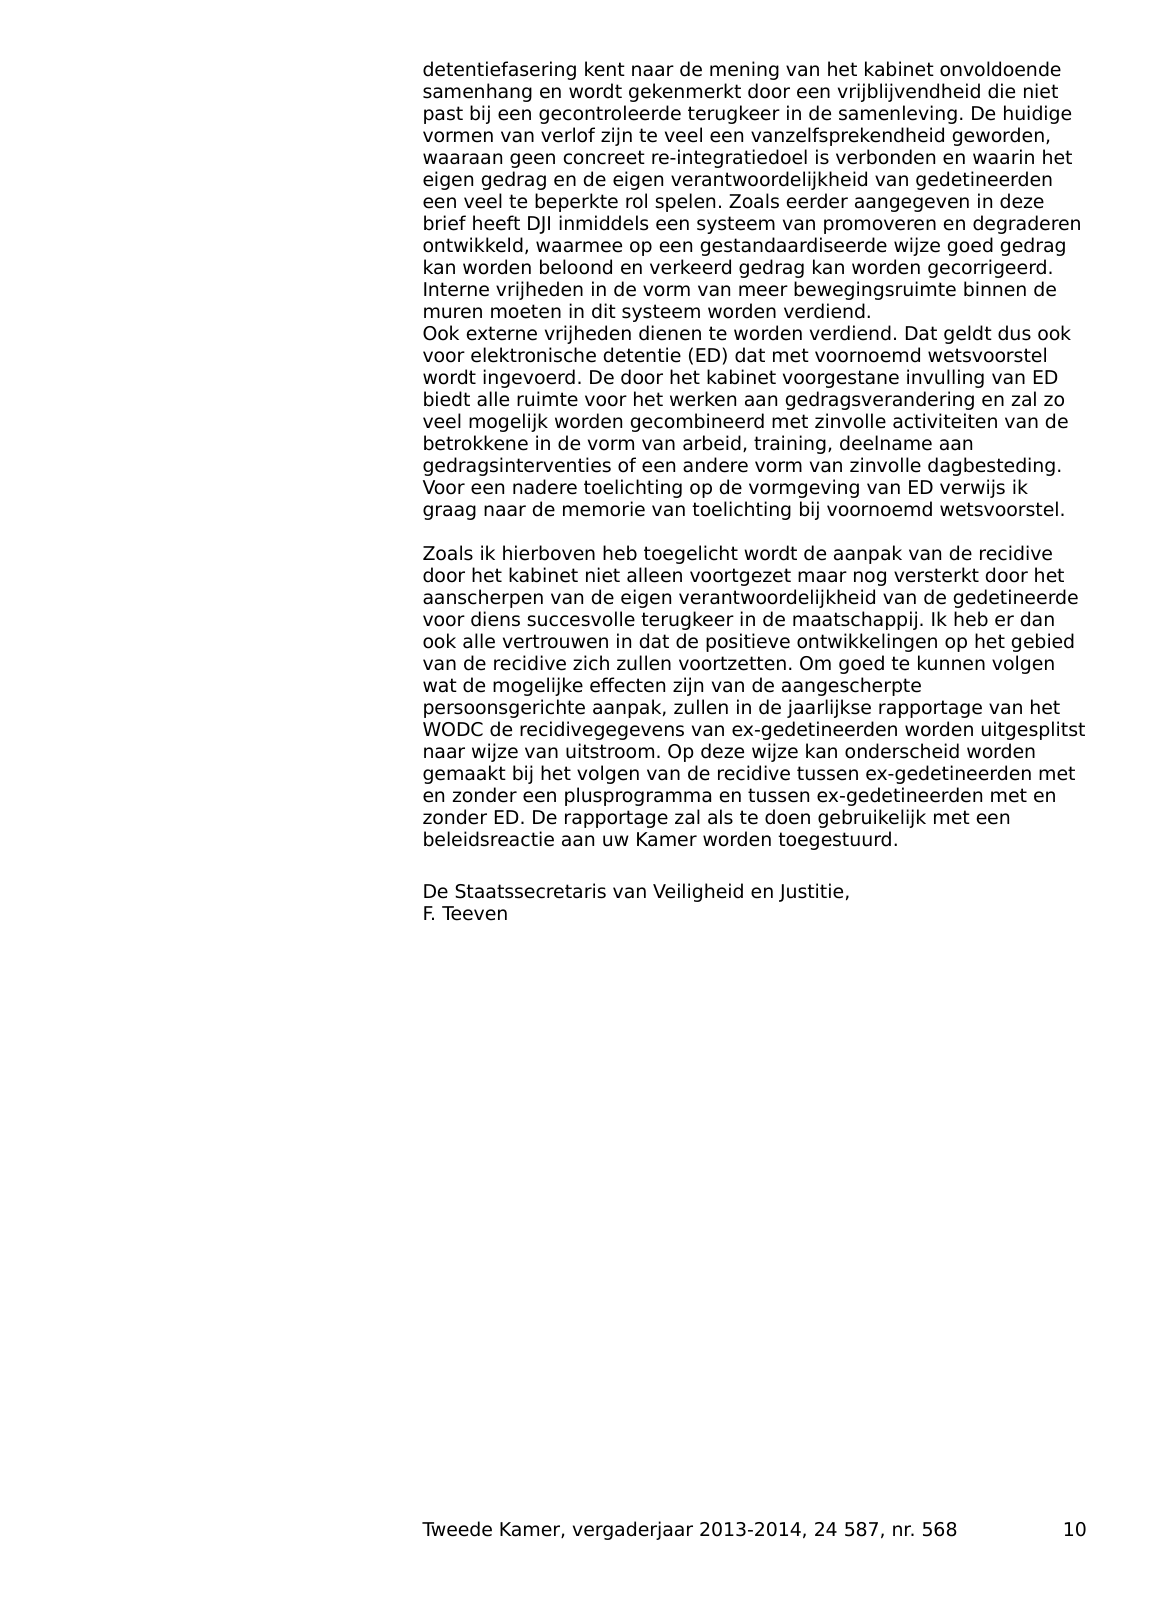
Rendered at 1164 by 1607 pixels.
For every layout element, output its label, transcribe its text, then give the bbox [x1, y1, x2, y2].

text Ook externe vrijheden dienen te worden verdiend. Dat geldt dus ook voor elektronische detentie (ED) dat met voornoemd wetsvoorstel wordt ingevoerd. De door het kabinet voorgestane invulling van ED biedt alle ruimte voor het werken aan gedragsverandering en zal zo veel mogelijk worden gecombineerd met zinvolle activiteiten van de betrokkene in de vorm van arbeid, training, deelname aan gedragsinterventies of een andere vorm van zinvolle dagbesteding. Voor een nadere toelichting op de vormgeving van ED verwijs ik graag naar de memorie van toelichting bij voornoemd wetsvoorstel. [422, 323, 1087, 521]
text Zoals ik hierboven heb toegelicht wordt de aanpak van de recidive door het kabinet niet alleen voortgezet maar nog versterkt door het aanscherpen van de eigen verantwoordelijkheid van de gedetineerde voor diens succesvolle terugkeer in de maatschappij. Ik heb er dan ook alle vertrouwen in dat de positieve ontwikkelingen op het gebied van de recidive zich zullen voortzetten. Om goed te kunnen volgen wat de mogelijke effecten zijn van de aangescherpte persoonsgerichte aanpak, zullen in de jaarlijkse rapportage van het WODC de recidivegegevens van ex-gedetineerden worden uitgesplitst naar wijze van uitstroom. Op deze wijze kan onderscheid worden gemaakt bij het volgen van de recidive tussen ex-gedetineerden met en zonder een plusprogramma en tussen ex-gedetineerden met en zonder ED. De rapportage zal als te doen gebruikelijk met een beleidsreactie aan uw Kamer worden toegestuurd. [422, 543, 1087, 851]
text De Staatssecretaris van Veiligheid en Justitie, F. Teeven [422, 881, 1087, 924]
text detentiefasering kent naar de mening van het kabinet onvoldoende samenhang en wordt gekenmerkt door een vrijblijvendheid die niet past bij een gecontroleerde terugkeer in de samenleving. De huidige vormen van verlof zijn te veel een vanzelfsprekendheid geworden, waaraan geen concreet re-integratiedoel is verbonden en waarin het eigen gedrag en de eigen verantwoordelijkheid van gedetineerden een veel te beperkte rol spelen. Zoals eerder aangegeven in deze brief heeft DJI inmiddels een systeem van promoveren en degraderen ontwikkeld, waarmee op een gestandaardiseerde wijze goed gedrag kan worden beloond en verkeerd gedrag kan worden gecorrigeerd. Interne vrijheden in de vorm van meer bewegingsruimte binnen de muren moeten in dit systeem worden verdiend. [422, 59, 1087, 323]
